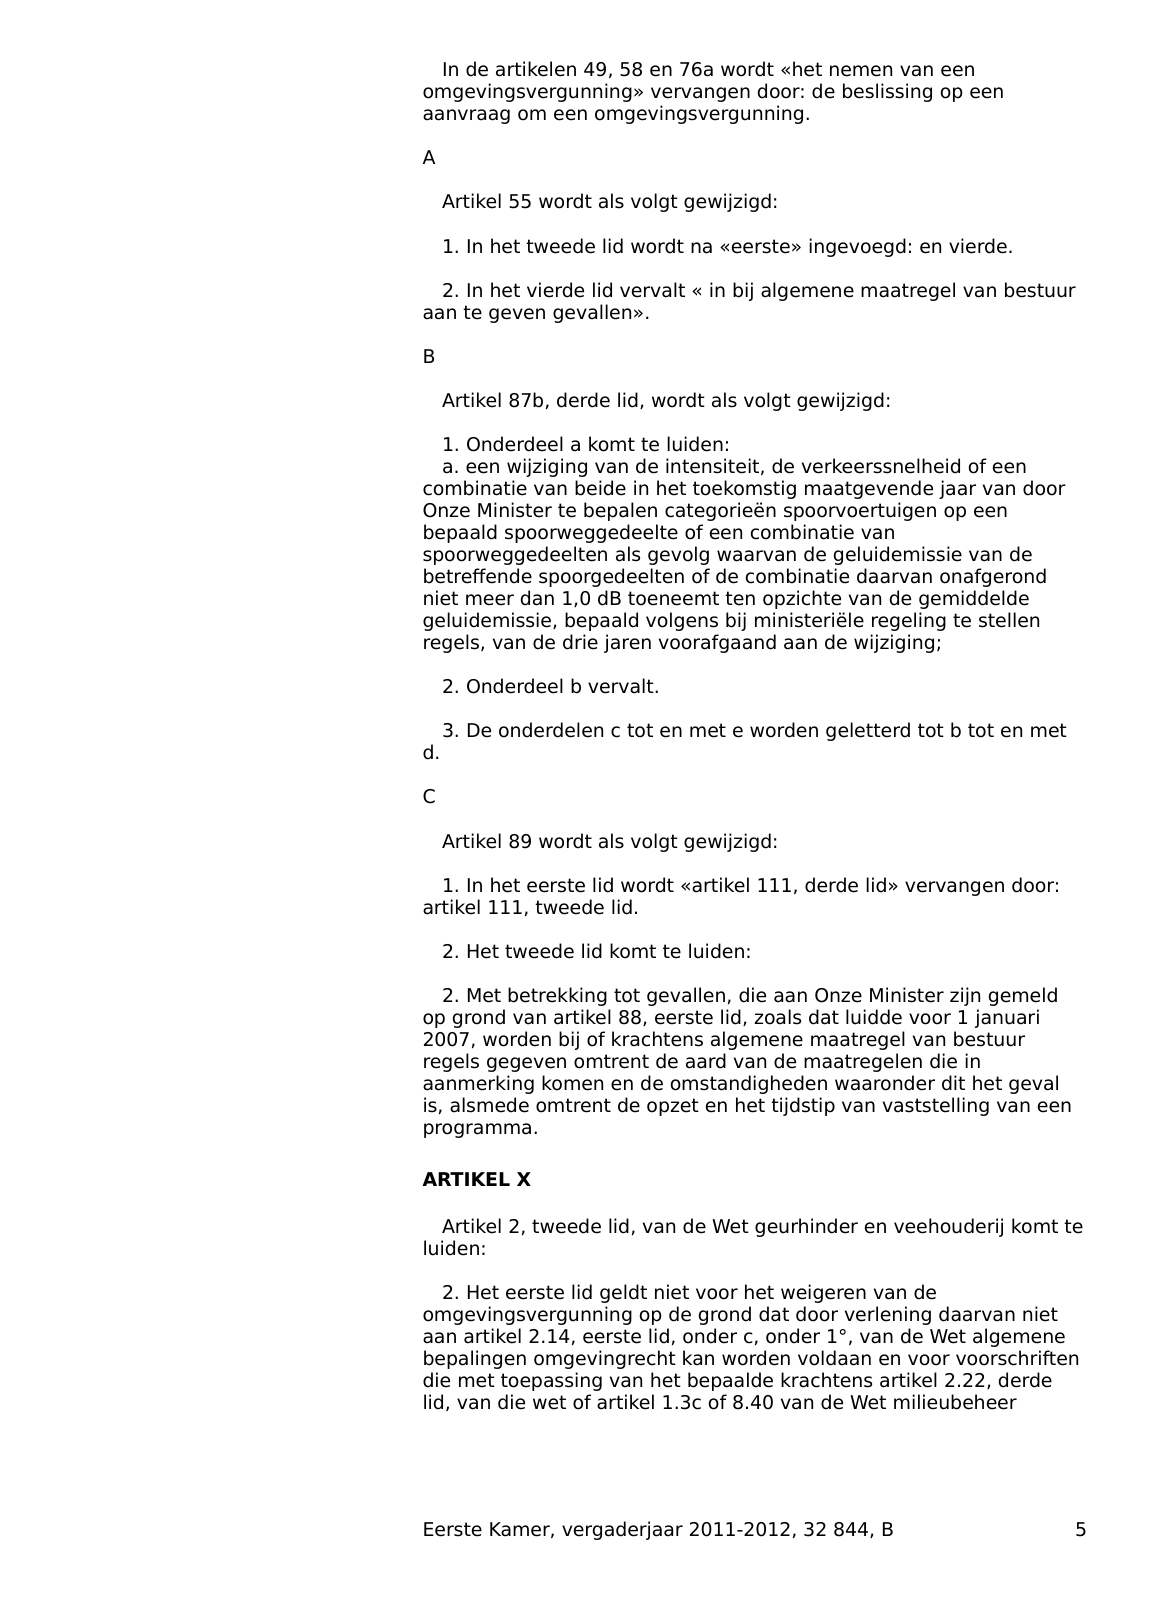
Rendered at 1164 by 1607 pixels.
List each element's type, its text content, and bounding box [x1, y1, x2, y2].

text 1. Onderdeel a komt te luiden: [422, 434, 1087, 456]
text 2. In het vierde lid vervalt « in bij algemene maatregel van bestuur aan te geven gevallen». [422, 280, 1087, 324]
text A [422, 147, 1087, 169]
text 1. In het eerste lid wordt «artikel 111, derde lid» vervangen door: artikel 111, tweede lid. [422, 875, 1087, 919]
text 2. Onderdeel b vervalt. [422, 676, 1087, 698]
text 3. De onderdelen c tot en met e worden geletterd tot b tot en met d. [422, 720, 1087, 764]
text 1. In het tweede lid wordt na «eerste» ingevoegd: en vierde. [422, 236, 1087, 257]
text C [422, 786, 1087, 808]
text 2. Met betrekking tot gevallen, die aan Onze Minister zijn gemeld op grond van artikel 88, eerste lid, zoals dat luidde voor 1 januari 2007, worden bij of krachtens algemene maatregel van bestuur regels gegeven omtrent de aard van de maatregelen die in aanmerking komen en de omstandigheden waaronder dit het geval is, alsmede omtrent de opzet en het tijdstip van vaststelling van een programma. [422, 985, 1087, 1139]
text Artikel 87b, derde lid, wordt als volgt gewijzigd: [422, 390, 1087, 412]
text Artikel 55 wordt als volgt gewijzigd: [422, 191, 1087, 213]
text 2. Het tweede lid komt te luiden: [422, 941, 1087, 963]
text a. een wijziging van de intensiteit, de verkeerssnelheid of een combinatie van beide in het toekomstig maatgevende jaar van door Onze Minister te bepalen categorieën spoorvoertuigen op een bepaald spoorweggedeelte of een combinatie van spoorweggedeelten als gevolg waarvan de geluidemissie van de betreffende spoorgedeelten of de combinatie daarvan onafgerond niet meer dan 1,0 dB toeneemt ten opzichte van de gemiddelde geluidemissie, bepaald volgens bij ministeriële regeling te stellen regels, van de drie jaren voorafgaand aan de wijziging; [422, 456, 1087, 654]
subtitle ARTIKEL X [422, 1169, 1087, 1191]
text 2. Het eerste lid geldt niet voor het weigeren van de omgevingsvergunning op de grond dat door verlening daarvan niet aan artikel 2.14, eerste lid, onder c, onder 1°, van de Wet algemene bepalingen omgevingrecht kan worden voldaan en voor voorschriften die met toepassing van het bepaalde krachtens artikel 2.22, derde lid, van die wet of artikel 1.3c of 8.40 van de Wet milieubeheer [422, 1282, 1087, 1414]
text In de artikelen 49, 58 en 76a wordt «het nemen van een omgevingsvergunning» vervangen door: de beslissing op een aanvraag om een omgevingsvergunning. [422, 59, 1087, 125]
text Artikel 89 wordt als volgt gewijzigd: [422, 831, 1087, 853]
text B [422, 346, 1087, 368]
text Artikel 2, tweede lid, van de Wet geurhinder en veehouderij komt te luiden: [422, 1216, 1087, 1260]
